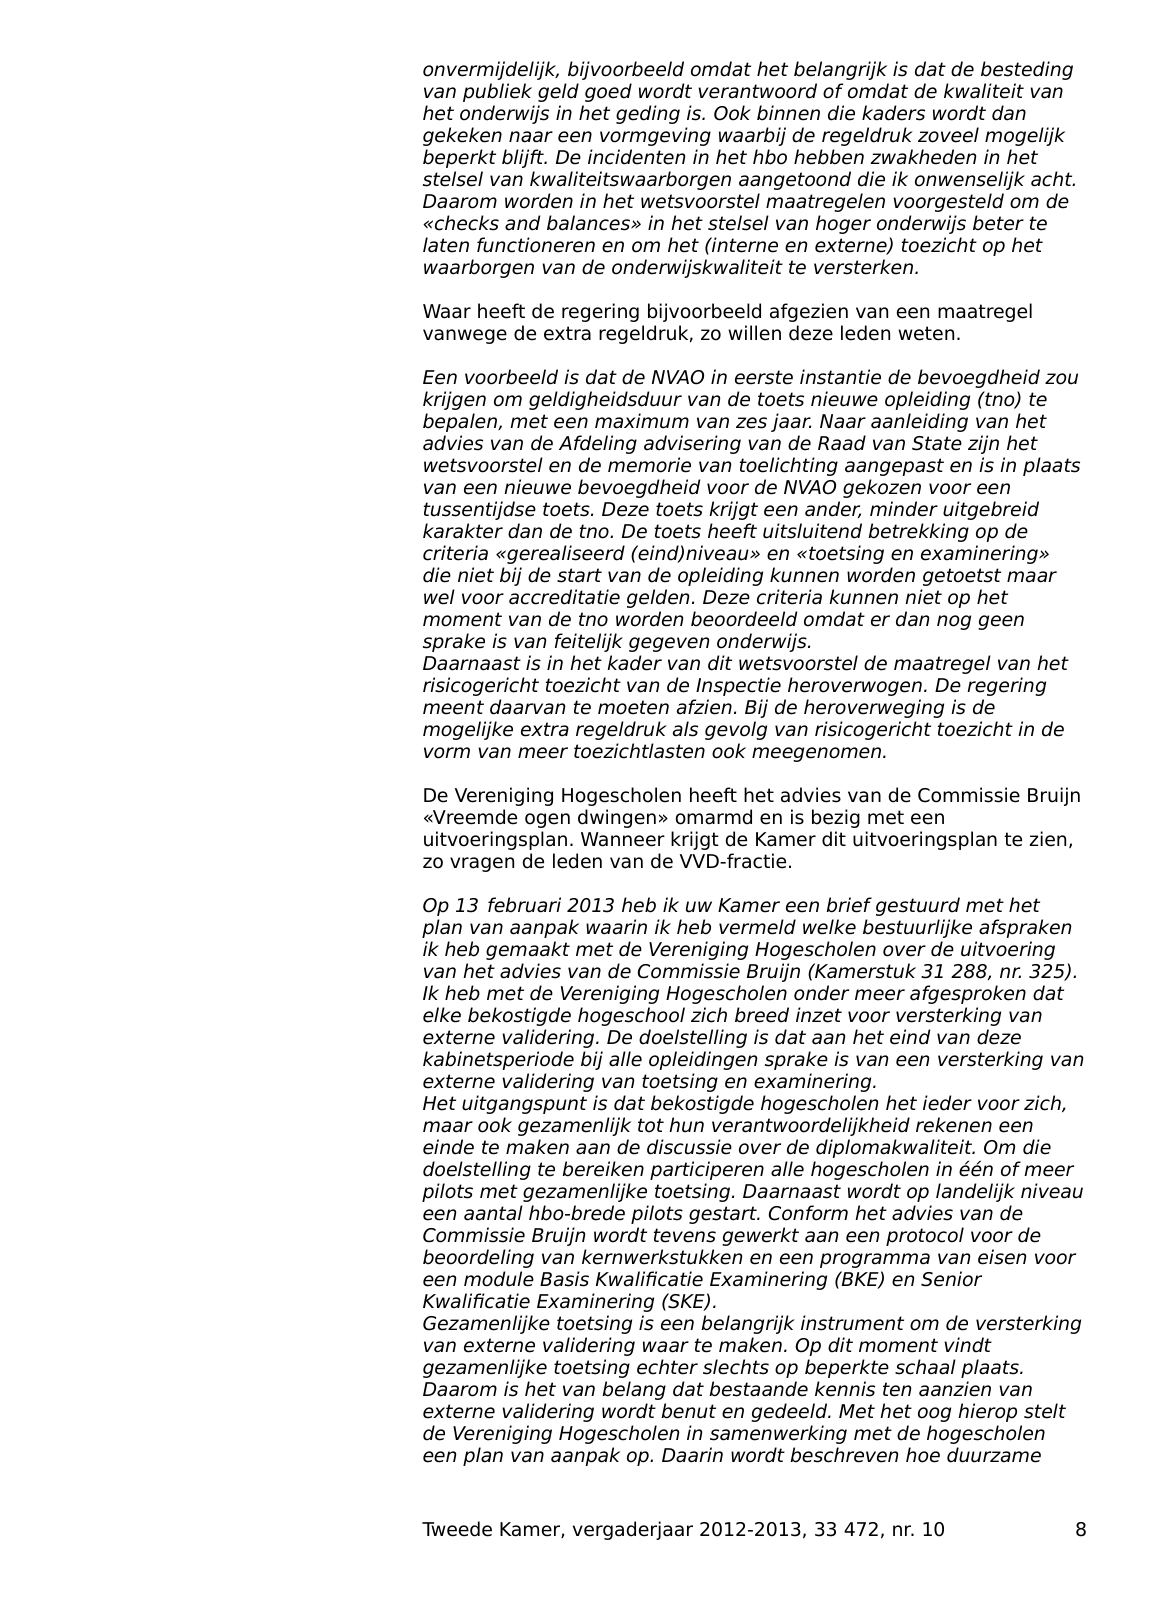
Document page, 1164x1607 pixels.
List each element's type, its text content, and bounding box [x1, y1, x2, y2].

text De Vereniging Hogescholen heeft het advies van de Commissie Bruijn «Vreemde ogen dwingen» omarmd en is bezig met een uitvoeringsplan. Wanneer krijgt de Kamer dit uitvoeringsplan te zien, zo vragen de leden van de VVD-fractie. [422, 785, 1087, 873]
text onvermijdelijk, bijvoorbeeld omdat het belangrijk is dat de besteding van publiek geld goed wordt verantwoord of omdat de kwaliteit van het onderwijs in het geding is. Ook binnen die kaders wordt dan gekeken naar een vormgeving waarbij de regeldruk zoveel mogelijk beperkt blijft. De incidenten in het hbo hebben zwakheden in het stelsel van kwaliteitswaarborgen aangetoond die ik onwenselijk acht. Daarom worden in het wetsvoorstel maatregelen voorgesteld om de «checks and balances» in het stelsel van hoger onderwijs beter te laten functioneren en om het (interne en externe) toezicht op het waarborgen van de onderwijskwaliteit te versterken. [422, 59, 1087, 279]
text Het uitgangspunt is dat bekostigde hogescholen het ieder voor zich, maar ook gezamenlijk tot hun verantwoordelijkheid rekenen een einde te maken aan de discussie over de diplomakwaliteit. Om die doelstelling te bereiken participeren alle hogescholen in één of meer pilots met gezamenlijke toetsing. Daarnaast wordt op landelijk niveau een aantal hbo-brede pilots gestart. Conform het advies van de Commissie Bruijn wordt tevens gewerkt aan een protocol voor de beoordeling van kernwerkstukken en een programma van eisen voor een module Basis Kwalificatie Examinering (BKE) en Senior Kwalificatie Examinering (SKE). [422, 1093, 1087, 1313]
text Waar heeft de regering bijvoorbeeld afgezien van een maatregel vanwege de extra regeldruk, zo willen deze leden weten. [422, 301, 1087, 345]
text Gezamenlijke toetsing is een belangrijk instrument om de versterking van externe validering waar te maken. Op dit moment vindt gezamenlijke toetsing echter slechts op beperkte schaal plaats. Daarom is het van belang dat bestaande kennis ten aanzien van externe validering wordt benut en gedeeld. Met het oog hierop stelt de Vereniging Hogescholen in samenwerking met de hogescholen een plan van aanpak op. Daarin wordt beschreven hoe duurzame [422, 1313, 1087, 1467]
text Daarnaast is in het kader van dit wetsvoorstel de maatregel van het risicogericht toezicht van de Inspectie heroverwogen. De regering meent daarvan te moeten afzien. Bij de heroverweging is de mogelijke extra regeldruk als gevolg van risicogericht toezicht in de vorm van meer toezichtlasten ook meegenomen. [422, 653, 1087, 763]
text Op 13 februari 2013 heb ik uw Kamer een brief gestuurd met het plan van aanpak waarin ik heb vermeld welke bestuurlijke afspraken ik heb gemaakt met de Vereniging Hogescholen over de uitvoering van het advies van de Commissie Bruijn (Kamerstuk 31 288, nr. 325). Ik heb met de Vereniging Hogescholen onder meer afgesproken dat elke bekostigde hogeschool zich breed inzet voor versterking van externe validering. De doelstelling is dat aan het eind van deze kabinetsperiode bij alle opleidingen sprake is van een versterking van externe validering van toetsing en examinering. [422, 895, 1087, 1093]
text Een voorbeeld is dat de NVAO in eerste instantie de bevoegdheid zou krijgen om geldigheidsduur van de toets nieuwe opleiding (tno) te bepalen, met een maximum van zes jaar. Naar aanleiding van het advies van de Afdeling advisering van de Raad van State zijn het wetsvoorstel en de memorie van toelichting aangepast en is in plaats van een nieuwe bevoegdheid voor de NVAO gekozen voor een tussentijdse toets. Deze toets krijgt een ander, minder uitgebreid karakter dan de tno. De toets heeft uitsluitend betrekking op de criteria «gerealiseerd (eind)niveau» en «toetsing en examinering» die niet bij de start van de opleiding kunnen worden getoetst maar wel voor accreditatie gelden. Deze criteria kunnen niet op het moment van de tno worden beoordeeld omdat er dan nog geen sprake is van feitelijk gegeven onderwijs. [422, 367, 1087, 653]
